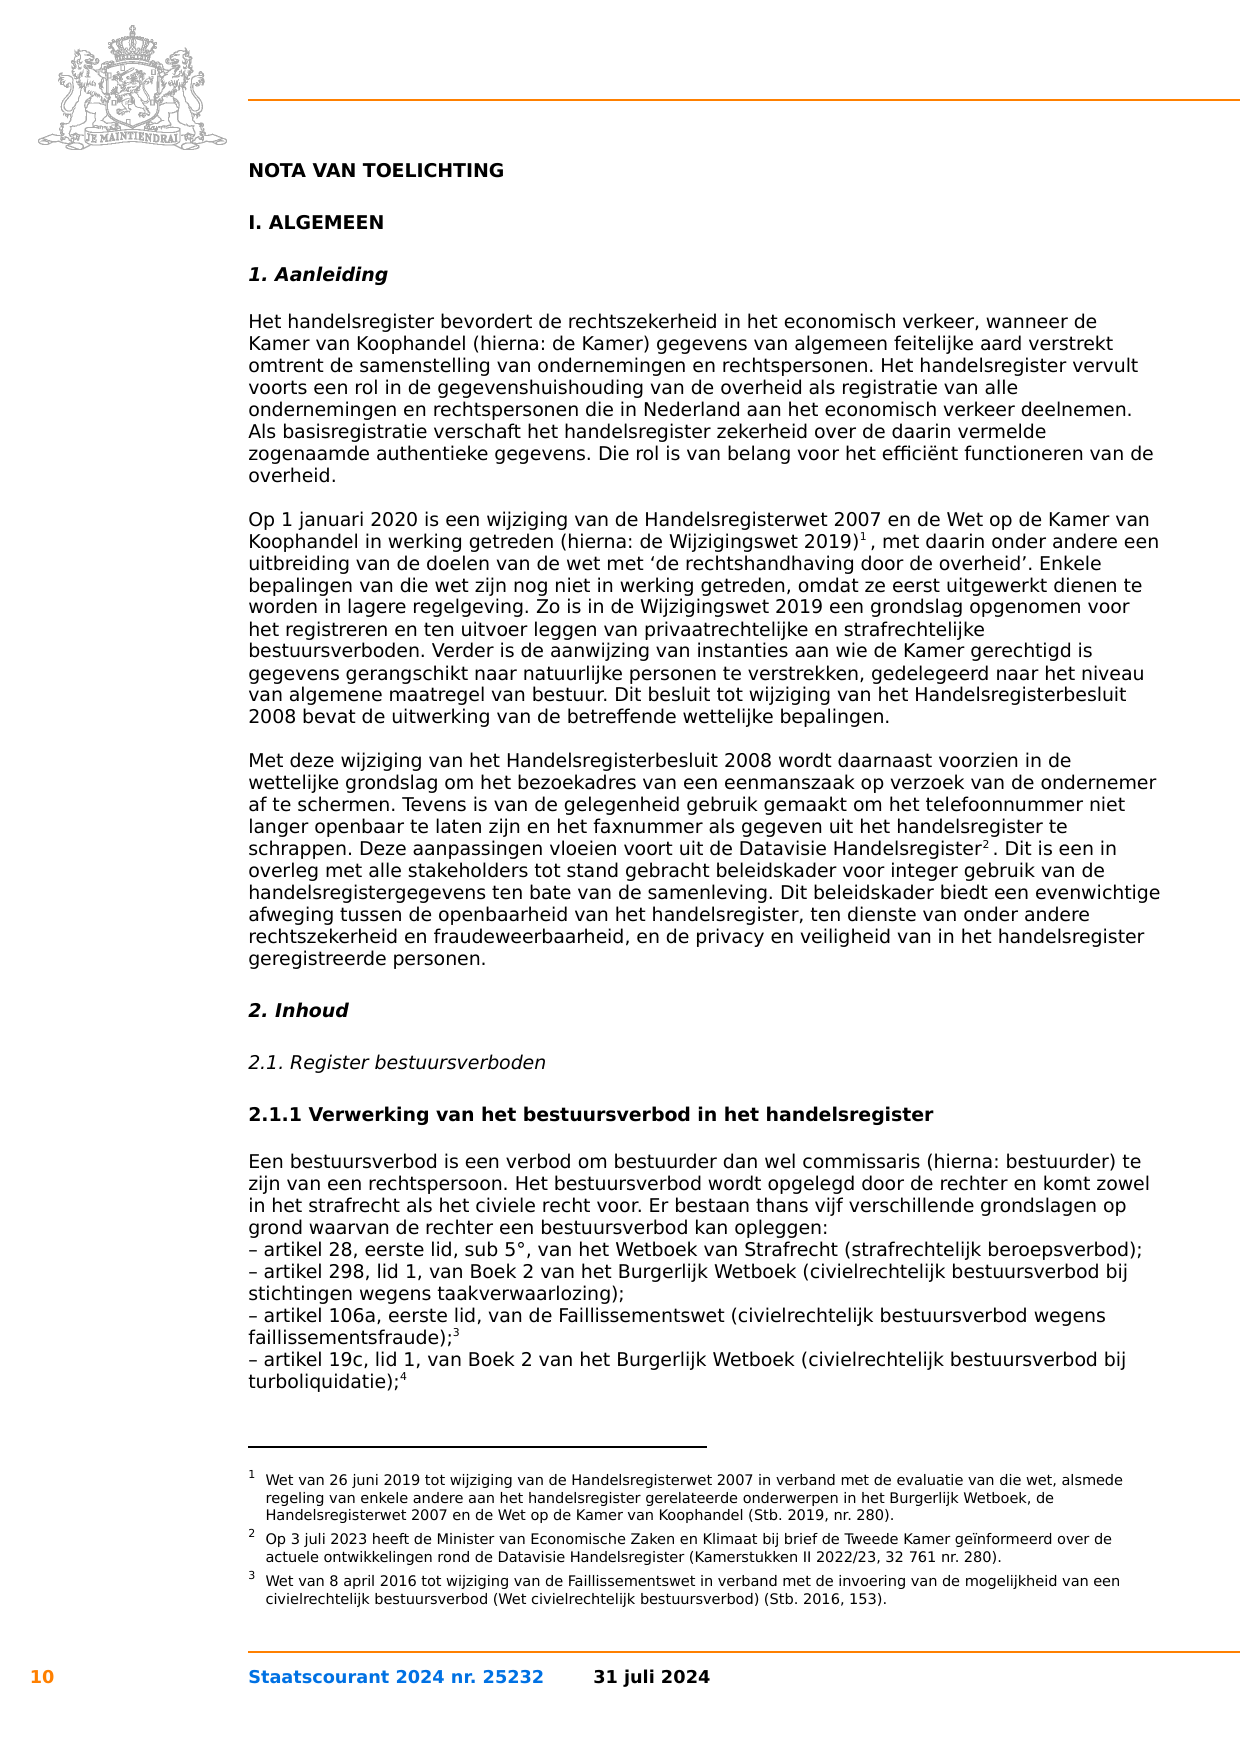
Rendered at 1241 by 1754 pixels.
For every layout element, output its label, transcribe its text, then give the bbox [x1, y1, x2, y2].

text – artikel 106a, eerste lid, van de Faillissementswet (civielrechtelijk bestuursverbod wegens faillissementsfraude); [248, 1305, 1163, 1349]
subtitle 2. Inhoud [248, 1000, 1163, 1022]
text – artikel 28, eerste lid, sub 5°, van het Wetboek van Strafrecht (strafrechtelijk beroepsverbod); [248, 1239, 1163, 1261]
text Wet van 26 juni 2019 tot wijziging van de Handelsregisterwet 2007 in verband met de evaluatie van die wet, alsmede regeling van enkele andere aan het handelsregister gerelateerde onderwerpen in het Burgerlijk Wetboek, de Handelsregisterwet 2007 en de Wet op de Kamer van Koophandel (Stb. 2019, nr. 280). [248, 1468, 1163, 1524]
subtitle 2.1.1 Verwerking van het bestuursverbod in het handelsregister [248, 1104, 1163, 1126]
picture [38, 25, 227, 150]
text Op 3 juli 2023 heeft de Minister van Economische Zaken en Klimaat bij brief de Tweede Kamer geïnformeerd over de actuele ontwikkelingen rond de Datavisie Handelsregister (Kamerstukken II 2022/23, 32 761 nr. 280). [248, 1527, 1163, 1566]
subtitle I. ALGEMEEN [248, 212, 1163, 234]
text Op 1 januari 2020 is een wijziging van de Handelsregisterwet 2007 en de Wet op de Kamer van Koophandel in werking getreden (hierna: de Wijzigingswet 2019), met daarin onder andere een uitbreiding van de doelen van de wet met ‘de rechtshandhaving door de overheid’. Enkele bepalingen van die wet zijn nog niet in werking getreden, omdat ze eerst uitgewerkt dienen te worden in lagere regelgeving. Zo is in de Wijzigingswet 2019 een grondslag opgenomen voor het registreren en ten uitvoer leggen van privaatrechtelijke en strafrechtelijke bestuursverboden. Verder is de aanwijzing van instanties aan wie de Kamer gerechtigd is gegevens gerangschikt naar natuurlijke personen te verstrekken, gedelegeerd naar het niveau van algemene maatregel van bestuur. Dit besluit tot wijziging van het Handelsregisterbesluit 2008 bevat de uitwerking van de betreffende wettelijke bepalingen. [248, 508, 1163, 728]
text Met deze wijziging van het Handelsregisterbesluit 2008 wordt daarnaast voorzien in de wettelijke grondslag om het bezoekadres van een eenmanszaak op verzoek van de ondernemer af te schermen. Tevens is van de gelegenheid gebruik gemaakt om het telefoonnummer niet langer openbaar te laten zijn en het faxnummer als gegeven uit het handelsregister te schrappen. Deze aanpassingen vloeien voort uit de Datavisie Handelsregister. Dit is een in overleg met alle stakeholders tot stand gebracht beleidskader voor integer gebruik van de handelsregistergegevens ten bate van de samenleving. Dit beleidskader biedt een evenwichtige afweging tussen de openbaarheid van het handelsregister, ten dienste van onder andere rechtszekerheid en fraudeweerbaarheid, en de privacy en veiligheid van in het handelsregister geregistreerde personen. [248, 750, 1163, 970]
text – artikel 19c, lid 1, van Boek 2 van het Burgerlijk Wetboek (civielrechtelijk bestuursverbod bij turboliquidatie); [248, 1349, 1163, 1393]
subtitle 2.1. Register bestuursverboden [248, 1052, 1163, 1074]
subtitle 1. Aanleiding [248, 264, 1163, 286]
text Het handelsregister bevordert de rechtszekerheid in het economisch verkeer, wanneer de Kamer van Koophandel (hierna: de Kamer) gegevens van algemeen feitelijke aard verstrekt omtrent de samenstelling van ondernemingen en rechtspersonen. Het handelsregister vervult voorts een rol in de gegevenshuishouding van de overheid als registratie van alle ondernemingen en rechtspersonen die in Nederland aan het economisch verkeer deelnemen. Als basisregistratie verschaft het handelsregister zekerheid over de daarin vermelde zogenaamde authentieke gegevens. Die rol is van belang voor het efficiënt functioneren van de overheid. [248, 311, 1163, 487]
text Wet van 8 april 2016 tot wijziging van de Faillissementswet in verband met de invoering van de mogelijkheid van een civielrechtelijk bestuursverbod (Wet civielrechtelijk bestuursverbod) (Stb. 2016, 153). [248, 1569, 1163, 1608]
subtitle NOTA VAN TOELICHTING [248, 160, 1163, 182]
text – artikel 298, lid 1, van Boek 2 van het Burgerlijk Wetboek (civielrechtelijk bestuursverbod bij stichtingen wegens taakverwaarlozing); [248, 1261, 1163, 1305]
text Een bestuursverbod is een verbod om bestuurder dan wel commissaris (hierna: bestuurder) te zijn van een rechtspersoon. Het bestuursverbod wordt opgelegd door de rechter en komt zowel in het strafrecht als het civiele recht voor. Er bestaan thans vijf verschillende grondslagen op grond waarvan de rechter een bestuursverbod kan opleggen: [248, 1151, 1163, 1239]
